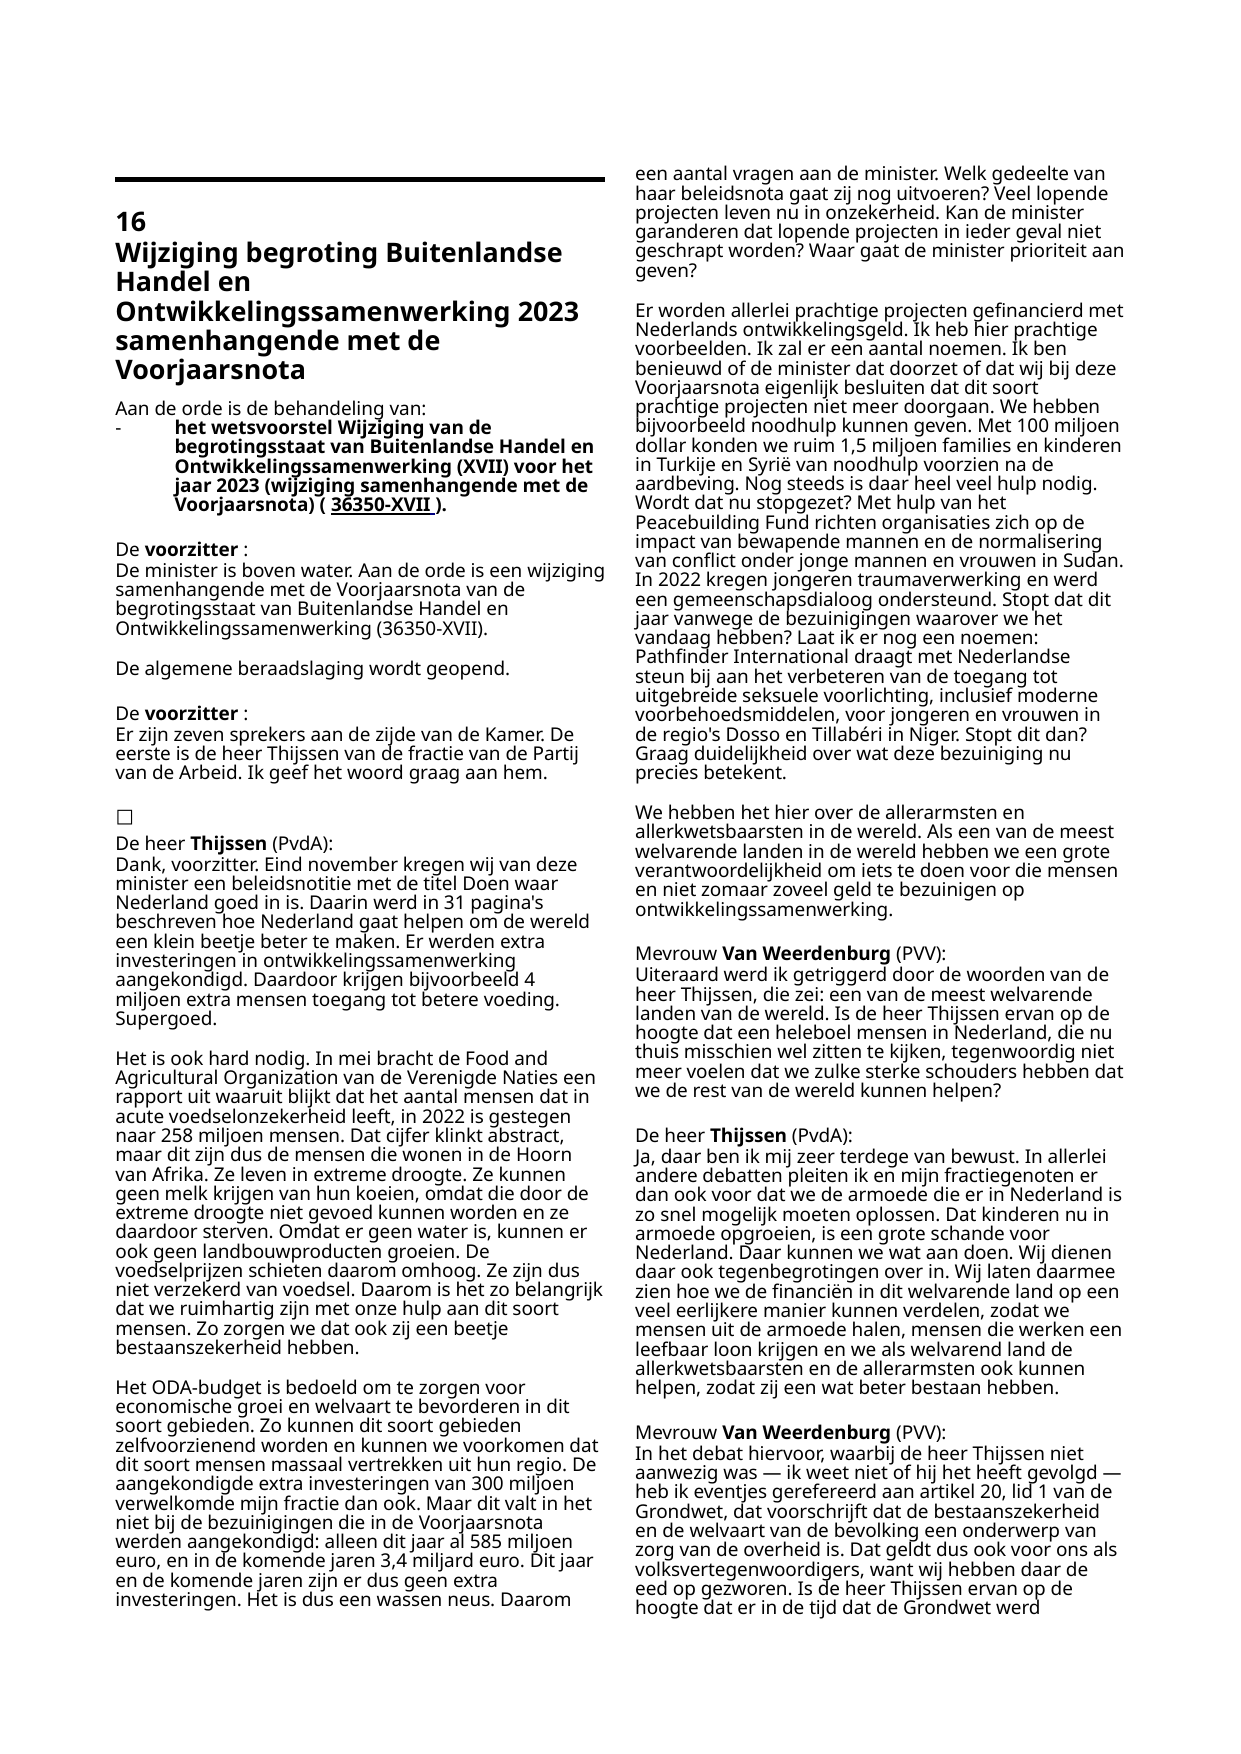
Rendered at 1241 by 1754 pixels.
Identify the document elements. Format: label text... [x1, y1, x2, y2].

text De algemene beraadslaging wordt geopend. [115, 660, 605, 679]
text Mevrouw Van Weerdenburg (PVV): [635, 1419, 1125, 1445]
text De voorzitter : [115, 700, 605, 726]
text De voorzitter : [115, 536, 605, 562]
text Mevrouw Van Weerdenburg (PVV): [635, 941, 1125, 966]
text De minister is boven water. Aan de orde is een wijziging samenhangende met de Voorjaarsnota van de begrotingsstaat van Buitenlandse Handel en Ontwikkelingssamenwerking (36350-XVII). [115, 562, 605, 639]
text De heer Thijssen (PvdA): [635, 1122, 1125, 1148]
text Het is ook hard nodig. In mei bracht de Food and Agricultural Organization van de Verenigde Naties een rapport uit waaruit blijkt dat het aantal mensen dat in acute voedselonzekerheid leeft, in 2022 is gestegen naar 258 miljoen mensen. Dat cijfer klinkt abstract, maar dit zijn dus de mensen die wonen in de Hoorn van Afrika. Ze leven in extreme droogte. Ze kunnen geen melk krijgen van hun koeien, omdat die door de extreme droogte niet gevoed kunnen worden en ze daardoor sterven. Omdat er geen water is, kunnen er ook geen landbouwproducten groeien. De voedselprijzen schieten daarom omhoog. Ze zijn dus niet verzekerd van voedsel. Daarom is het zo belangrijk dat we ruimhartig zijn met onze hulp aan dit soort mensen. Zo zorgen we dat ook zij een beetje bestaanszekerheid hebben. [115, 1050, 605, 1358]
text ⬜ [115, 804, 605, 830]
text 16 [115, 203, 605, 239]
text Het ODA-budget is bedoeld om te zorgen voor economische groei en welvaart te bevorderen in dit soort gebieden. Zo kunnen dit soort gebieden zelfvoorzienend worden en kunnen we voorkomen dat dit soort mensen massaal vertrekken uit hun regio. De aangekondigde extra investeringen van 300 miljoen verwelkomde mijn fractie dan ook. Maar dit valt in het niet bij de bezuinigingen die in de Voorjaarsnota werden aangekondigd: alleen dit jaar al 585 miljoen euro, en in de komende jaren 3,4 miljard euro. Dit jaar en de komende jaren zijn er dus geen extra investeringen. Het is dus een wassen neus. Daarom [115, 1379, 605, 1610]
list het wetsvoorstel Wijziging van de begrotingsstaat van Buitenlandse Handel en Ontwikkelingssamenwerking (XVII) voor het jaar 2023 (wijziging samenhangende met de Voorjaarsnota) ( 36350-XVII ). [115, 419, 605, 515]
text We hebben het hier over de allerarmsten en allerkwetsbaarsten in de wereld. Als een van de meest welvarende landen in de wereld hebben we een grote verantwoordelijkheid om iets te doen voor die mensen en niet zomaar zoveel geld te bezuinigen op ontwikkelingssamenwerking. [635, 804, 1125, 920]
text Er worden allerlei prachtige projecten gefinancierd met Nederlands ontwikkelingsgeld. Ik heb hier prachtige voorbeelden. Ik zal er een aantal noemen. Ik ben benieuwd of de minister dat doorzet of dat wij bij deze Voorjaarsnota eigenlijk besluiten dat dit soort prachtige projecten niet meer doorgaan. We hebben bijvoorbeeld noodhulp kunnen geven. Met 100 miljoen dollar konden we ruim 1,5 miljoen families en kinderen in Turkije en Syrië van noodhulp voorzien na de aardbeving. Nog steeds is daar heel veel hulp nodig. Wordt dat nu stopgezet? Met hulp van het Peacebuilding Fund richten organisaties zich op de impact van bewapende mannen en de normalisering van conflict onder jonge mannen en vrouwen in Sudan. In 2022 kregen jongeren traumaverwerking en werd een gemeenschapsdialoog ondersteund. Stopt dat dit jaar vanwege de bezuinigingen waarover we het vandaag hebben? Laat ik er nog een noemen: Pathfinder International draagt met Nederlandse steun bij aan het verbeteren van de toegang tot uitgebreide seksuele voorlichting, inclusief moderne voorbehoedsmiddelen, voor jongeren en vrouwen in de regio's Dosso en Tillabéri in Niger. Stopt dit dan? Graag duidelijkheid over wat deze bezuiniging nu precies betekent. [635, 302, 1125, 783]
text In het debat hiervoor, waarbij de heer Thijssen niet aanwezig was — ik weet niet of hij het heeft gevolgd — heb ik eventjes gerefereerd aan artikel 20, lid 1 van de Grondwet, dat voorschrijft dat de bestaanszekerheid en de welvaart van de bevolking een onderwerp van zorg van de overheid is. Dat geldt dus ook voor ons als volksvertegenwoordigers, want wij hebben daar de eed op gezworen. Is de heer Thijssen ervan op de hoogte dat er in de tijd dat de Grondwet werd [635, 1445, 1125, 1618]
text een aantal vragen aan de minister. Welk gedeelte van haar beleidsnota gaat zij nog uitvoeren? Veel lopende projecten leven nu in onzekerheid. Kan de minister garanderen dat lopende projecten in ieder geval niet geschrapt worden? Waar gaat de minister prioriteit aan geven? [635, 165, 1125, 281]
text Er zijn zeven sprekers aan de zijde van de Kamer. De eerste is de heer Thijssen van de fractie van de Partij van de Arbeid. Ik geef het woord graag aan hem. [115, 726, 605, 783]
text Aan de orde is de behandeling van: [115, 400, 605, 419]
text Wijziging begroting Buitenlandse Handel en Ontwikkelingssamenwerking 2023 samenhangende met de Voorjaarsnota [115, 239, 605, 400]
text Ja, daar ben ik mij zeer terdege van bewust. In allerlei andere debatten pleiten ik en mijn fractiegenoten er dan ook voor dat we de armoede die er in Nederland is zo snel mogelijk moeten oplossen. Dat kinderen nu in armoede opgroeien, is een grote schande voor Nederland. Daar kunnen we wat aan doen. Wij dienen daar ook tegenbegrotingen over in. Wij laten daarmee zien hoe we de financiën in dit welvarende land op een veel eerlijkere manier kunnen verdelen, zodat we mensen uit de armoede halen, mensen die werken een leefbaar loon krijgen en we als welvarend land de allerkwetsbaarsten en de allerarmsten ook kunnen helpen, zodat zij een wat beter bestaan hebben. [635, 1148, 1125, 1398]
text Uiteraard werd ik getriggerd door de woorden van de heer Thijssen, die zei: een van de meest welvarende landen van de wereld. Is de heer Thijssen ervan op de hoogte dat een heleboel mensen in Nederland, die nu thuis misschien wel zitten te kijken, tegenwoordig niet meer voelen dat we zulke sterke schouders hebben dat we de rest van de wereld kunnen helpen? [635, 966, 1125, 1101]
text Dank, voorzitter. Eind november kregen wij van deze minister een beleidsnotitie met de titel Doen waar Nederland goed in is. Daarin werd in 31 pagina's beschreven hoe Nederland gaat helpen om de wereld een klein beetje beter te maken. Er werden extra investeringen in ontwikkelingssamenwerking aangekondigd. Daardoor krijgen bijvoorbeeld 4 miljoen extra mensen toegang tot betere voeding. Supergoed. [115, 856, 605, 1029]
text De heer Thijssen (PvdA): [115, 830, 605, 856]
